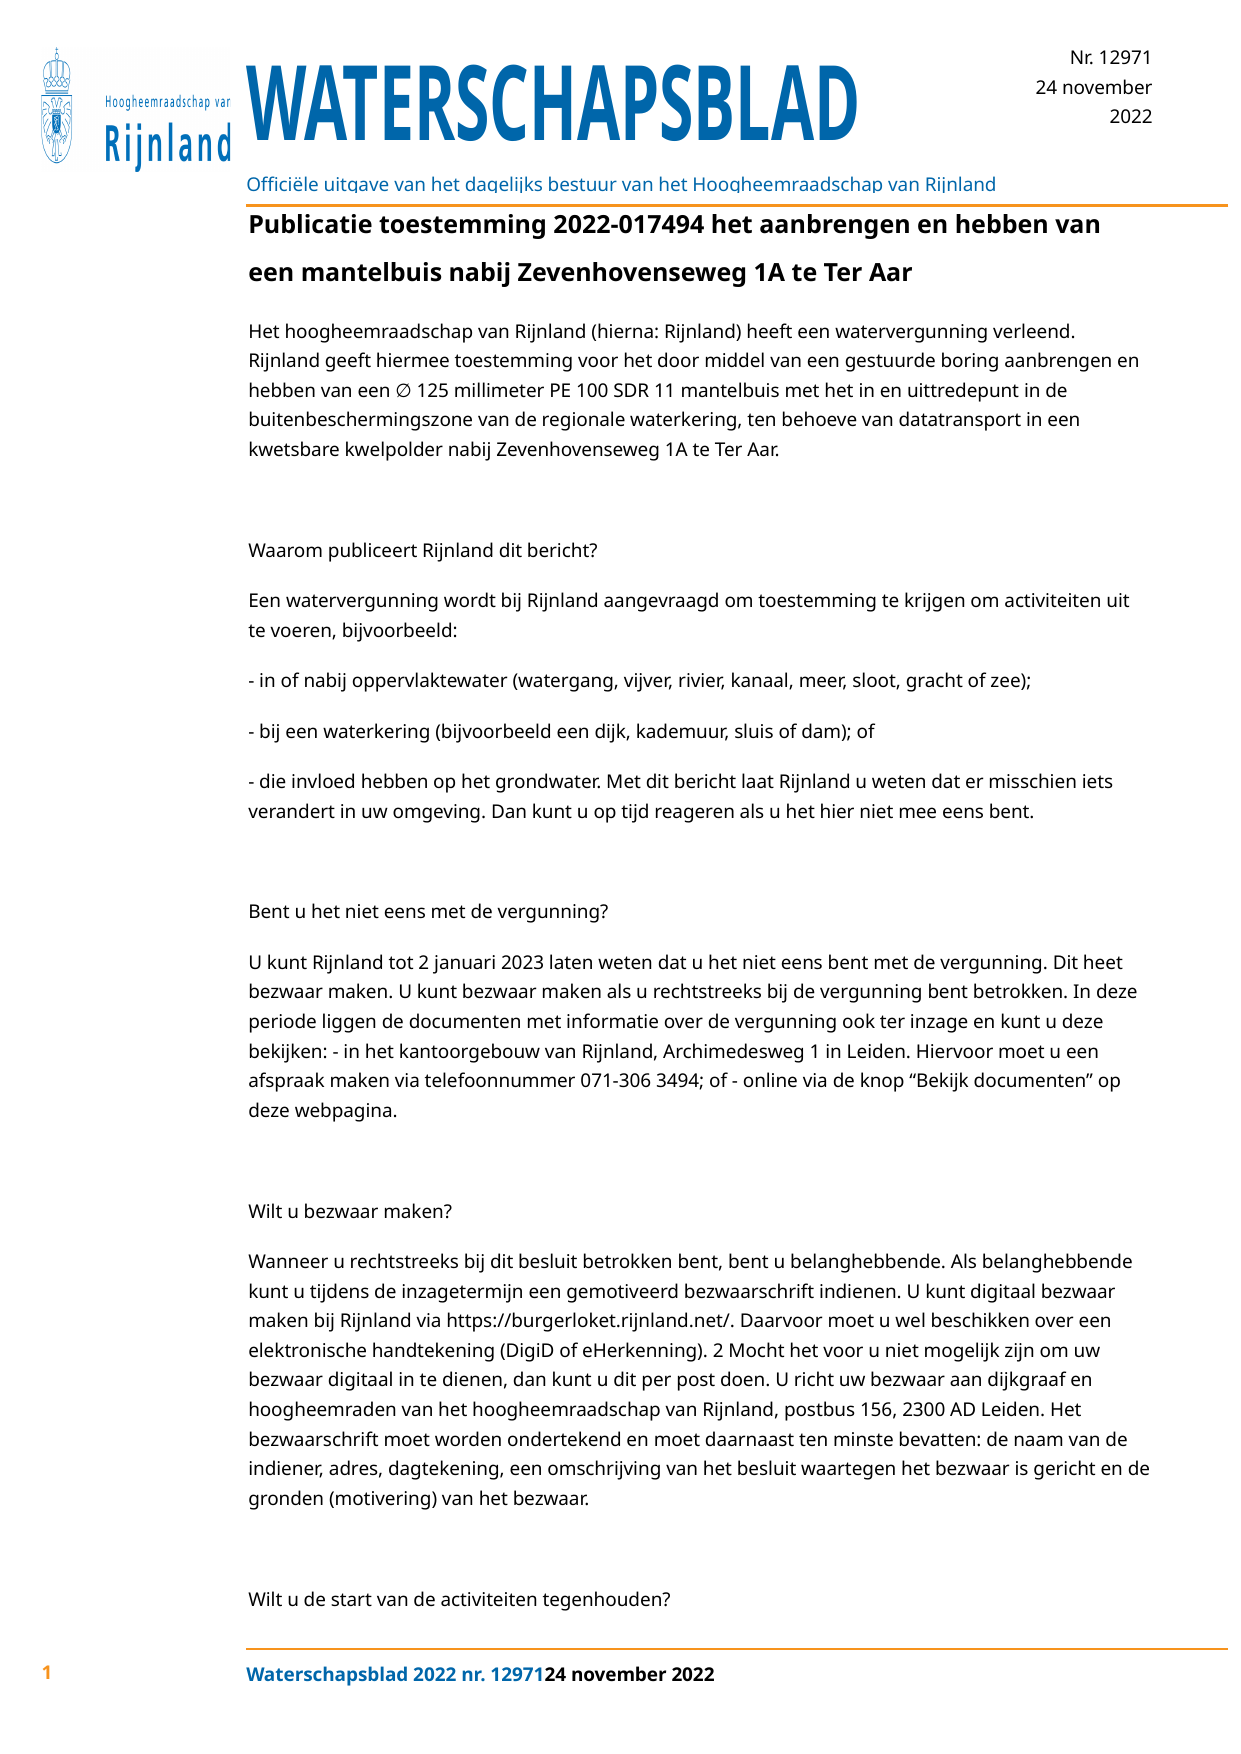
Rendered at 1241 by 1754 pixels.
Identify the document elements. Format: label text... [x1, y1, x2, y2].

picture [41, 47, 231, 172]
text Een watervergunning wordt bij Rijnland aangevraagd om toestemming te krijgen om activiteiten uit te voeren, bijvoorbeeld: [248, 587, 1152, 643]
text U kunt Rijnland tot 2 januari 2023 laten weten dat u het niet eens bent met de vergunning. Dit heet bezwaar maken. U kunt bezwaar maken als u rechtstreeks bij de vergunning bent betrokken. In deze periode liggen de documenten met informatie over de vergunning ook ter inzage en kunt u deze bekijken: - in het kantoorgebouw van Rijnland, Archimedesweg 1 in Leiden. Hiervoor moet u een afspraak maken via telefoonnummer 071-306 3494; of - online via de knop “Bekijk documenten” op deze webpagina. [248, 949, 1152, 1123]
text Publicatie toestemming 2022-017494 het aanbrengen en hebben van een mantelbuis nabij Zevenhovenseweg 1A te Ter Aar [248, 207, 1152, 288]
text Bent u het niet eens met de vergunning? [248, 899, 1152, 924]
text Waarom publiceert Rijnland dit bericht? [248, 537, 1152, 563]
text Wilt u de start van de activiteiten tegenhouden? [248, 1586, 1152, 1612]
text - in of nabij oppervlaktewater (watergang, vijver, rivier, kanaal, meer, sloot, gracht of zee); [248, 667, 1152, 693]
text - bij een waterkering (bijvoorbeeld een dijk, kademuur, sluis of dam); of [248, 718, 1152, 744]
text Wanneer u rechtstreeks bij dit besluit betrokken bent, bent u belanghebbende. Als belanghebbende kunt u tijdens de inzagetermijn een gemotiveerd bezwaarschrift indienen. U kunt digitaal bezwaar maken bij Rijnland via https://burgerloket.rijnland.net/. Daarvoor moet u wel beschikken over een elektronische handtekening (DigiD of eHerkenning). 2 Mocht het voor u niet mogelijk zijn om uw bezwaar digitaal in te dienen, dan kunt u dit per post doen. U richt uw bezwaar aan dijkgraaf en hoogheemraden van het hoogheemraadschap van Rijnland, postbus 156, 2300 AD Leiden. Het bezwaarschrift moet worden ondertekend en moet daarnaast ten minste bevatten: de naam van de indiener, adres, dagtekening, een omschrijving van het besluit waartegen het bezwaar is gericht en de gronden (motivering) van het bezwaar. [248, 1248, 1152, 1511]
text Wilt u bezwaar maken? [248, 1198, 1152, 1224]
text - die invloed hebben op het grondwater. Met dit bericht laat Rijnland u weten dat er misschien iets verandert in uw omgeving. Dan kunt u op tijd reageren als u het hier niet mee eens bent. [248, 768, 1152, 824]
text Het hoogheemraadschap van Rijnland (hierna: Rijnland) heeft een watervergunning verleend. Rijnland geeft hiermee toestemming voor het door middel van een gestuurde boring aanbrengen en hebben van een ∅ 125 millimeter PE 100 SDR 11 mantelbuis met het in en uittredepunt in de buitenbeschermingszone van de regionale waterkering, ten behoeve van datatransport in een kwetsbare kwelpolder nabij Zevenhovenseweg 1A te Ter Aar. [248, 318, 1152, 462]
